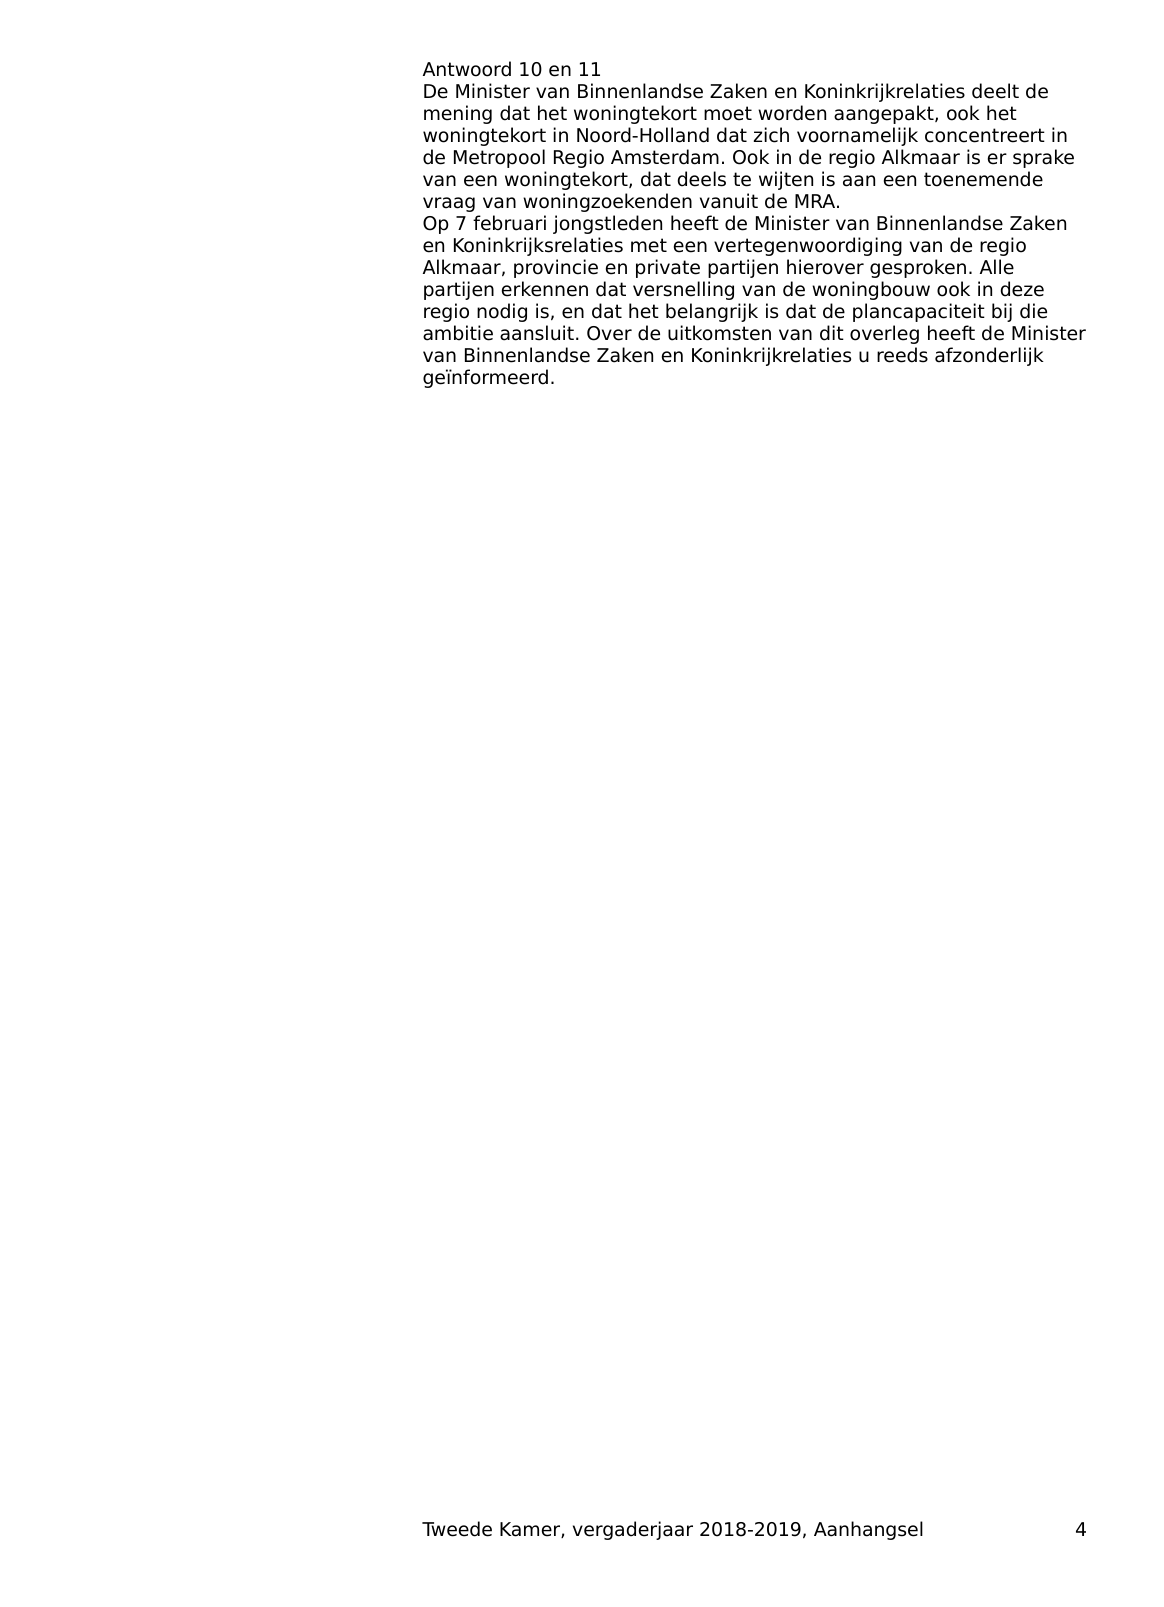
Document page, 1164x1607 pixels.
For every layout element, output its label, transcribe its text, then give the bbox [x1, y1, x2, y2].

text De Minister van Binnenlandse Zaken en Koninkrijkrelaties deelt de mening dat het woningtekort moet worden aangepakt, ook het woningtekort in Noord-Holland dat zich voornamelijk concentreert in de Metropool Regio Amsterdam. Ook in de regio Alkmaar is er sprake van een woningtekort, dat deels te wijten is aan een toenemende vraag van woningzoekenden vanuit de MRA. [422, 81, 1087, 213]
text Op 7 februari jongstleden heeft de Minister van Binnenlandse Zaken en Koninkrijksrelaties met een vertegenwoordiging van de regio Alkmaar, provincie en private partijen hierover gesproken. Alle partijen erkennen dat versnelling van de woningbouw ook in deze regio nodig is, en dat het belangrijk is dat de plancapaciteit bij die ambitie aansluit. Over de uitkomsten van dit overleg heeft de Minister van Binnenlandse Zaken en Koninkrijkrelaties u reeds afzonderlijk geïnformeerd. [422, 213, 1087, 389]
text Antwoord 10 en 11 [422, 59, 1087, 81]
